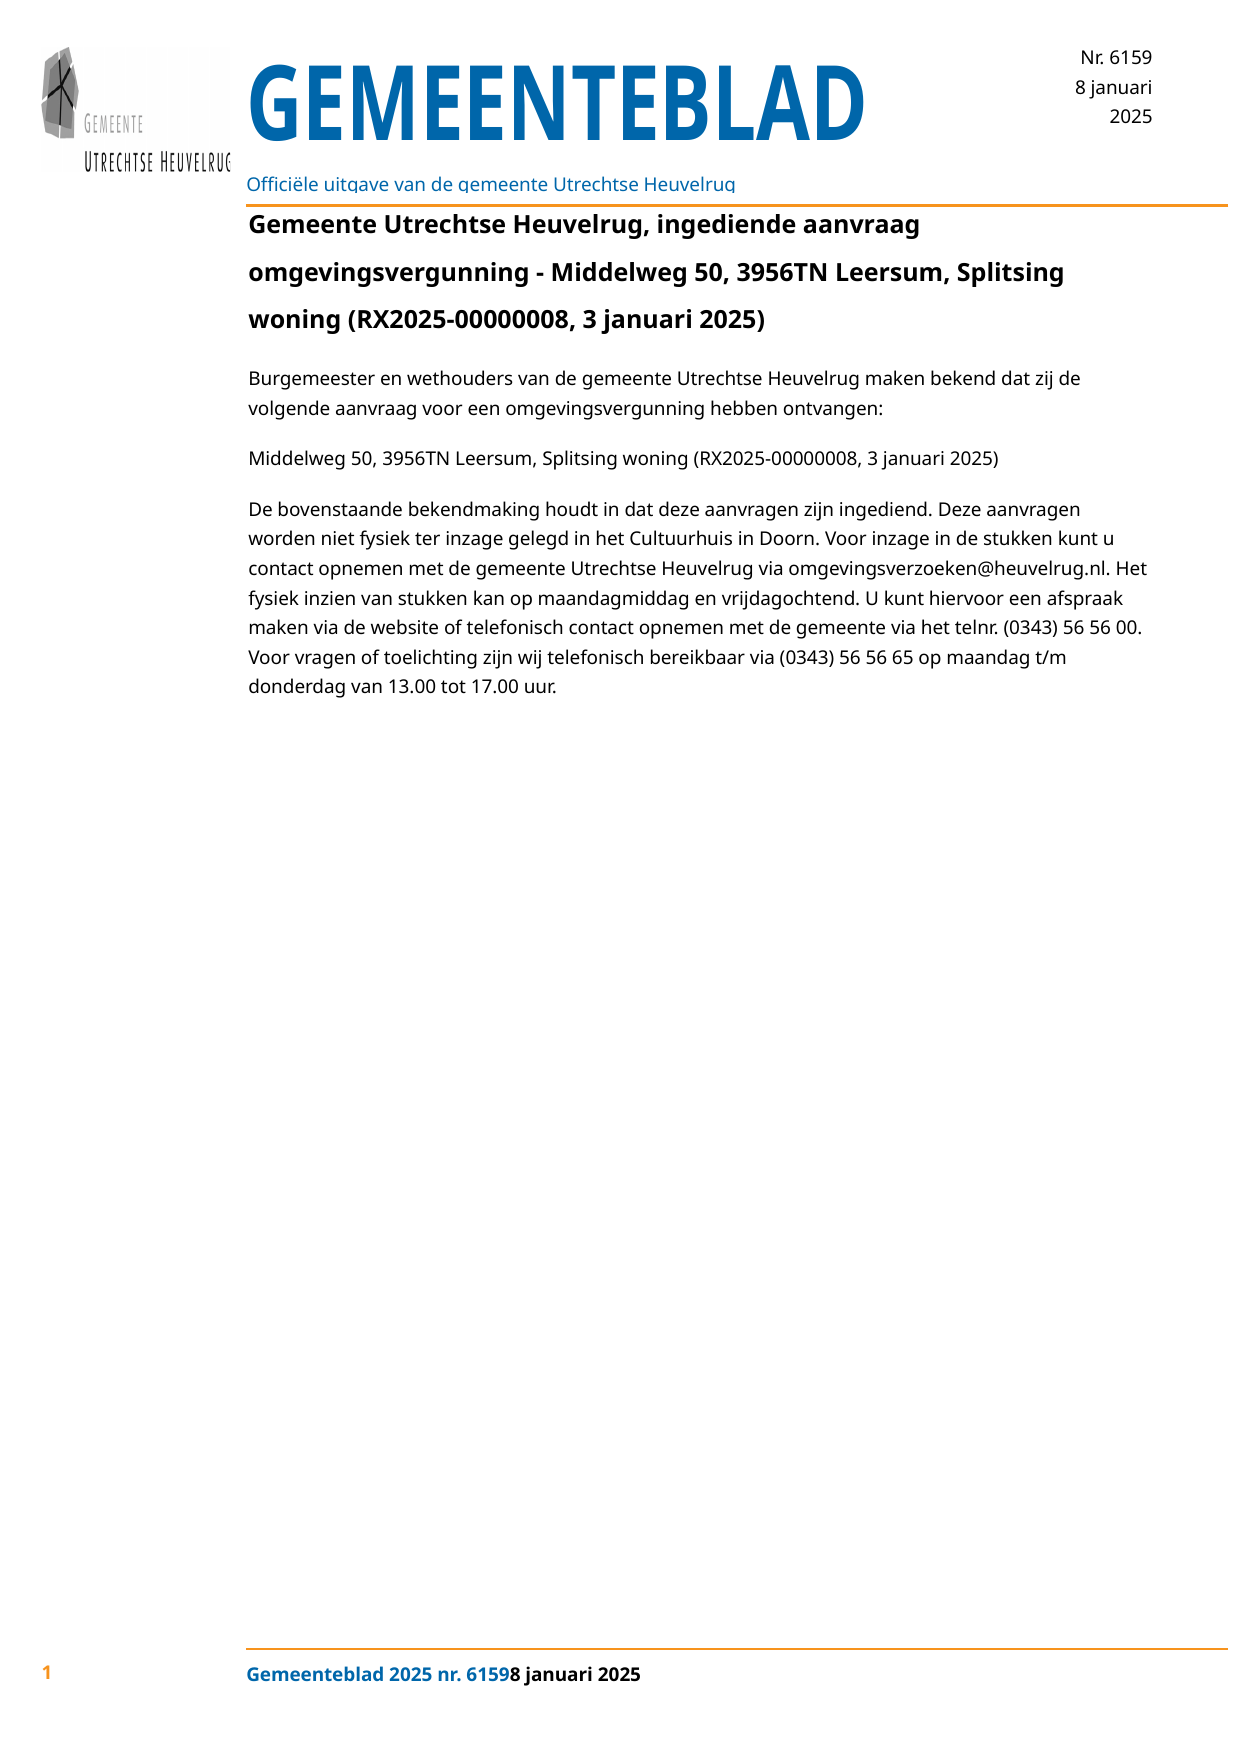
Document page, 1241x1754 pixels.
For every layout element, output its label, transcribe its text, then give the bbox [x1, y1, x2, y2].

text Burgemeester en wethouders van de gemeente Utrechtse Heuvelrug maken bekend dat zij de volgende aanvraag voor een omgevingsvergunning hebben ontvangen: [248, 366, 1152, 421]
text De bovenstaande bekendmaking houdt in dat deze aanvragen zijn ingediend. Deze aanvragen worden niet fysiek ter inzage gelegd in het Cultuurhuis in Doorn. Voor inzage in de stukken kunt u contact opnemen met de gemeente Utrechtse Heuvelrug via omgevingsverzoeken@heuvelrug.nl. Het fysiek inzien van stukken kan op maandagmiddag en vrijdagochtend. U kunt hiervoor een afspraak maken via de website of telefonisch contact opnemen met de gemeente via het telnr. (0343) 56 56 00. Voor vragen of toelichting zijn wij telefonisch bereikbaar via (0343) 56 56 65 op maandag t/m donderdag van 13.00 tot 17.00 uur. [248, 496, 1152, 699]
picture [41, 47, 231, 172]
text Gemeente Utrechtse Heuvelrug, ingediende aanvraag omgevingsvergunning - Middelweg 50, 3956TN Leersum, Splitsing woning (RX2025-00000008, 3 januari 2025) [248, 207, 1152, 336]
text Middelweg 50, 3956TN Leersum, Splitsing woning (RX2025-00000008, 3 januari 2025) [248, 446, 1152, 471]
